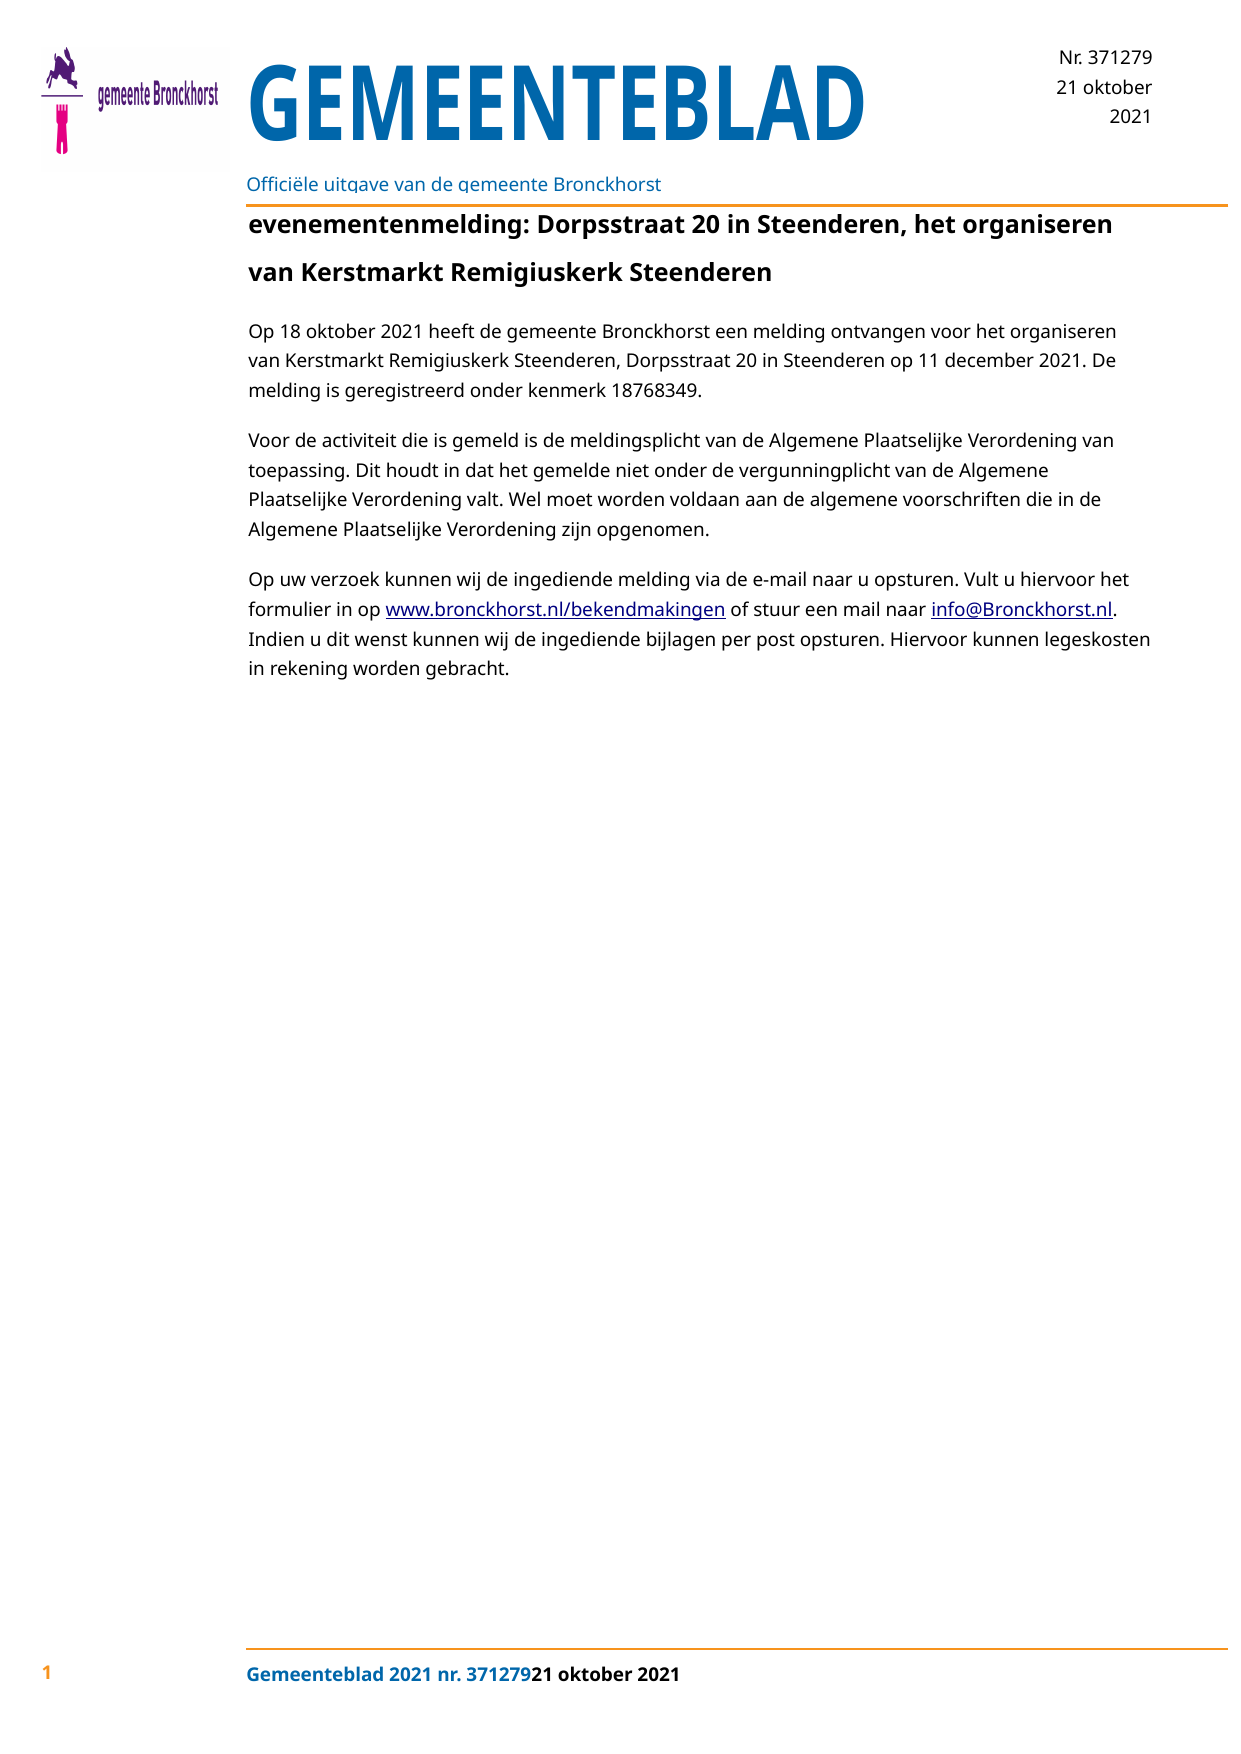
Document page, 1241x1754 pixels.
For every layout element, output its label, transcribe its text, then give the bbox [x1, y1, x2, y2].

text Voor de activiteit die is gemeld is de meldingsplicht van de Algemene Plaatselijke Verordening van toepassing. Dit houdt in dat het gemelde niet onder de vergunningplicht van de Algemene Plaatselijke Verordening valt. Wel moet worden voldaan aan de algemene voorschriften die in de Algemene Plaatselijke Verordening zijn opgenomen. [248, 427, 1152, 542]
picture [41, 47, 231, 172]
text Op 18 oktober 2021 heeft de gemeente Bronckhorst een melding ontvangen voor het organiseren van Kerstmarkt Remigiuskerk Steenderen, Dorpsstraat 20 in Steenderen op 11 december 2021. De melding is geregistreerd onder kenmerk 18768349. [248, 318, 1152, 403]
text evenementenmelding: Dorpsstraat 20 in Steenderen, het organiseren van Kerstmarkt Remigiuskerk Steenderen [248, 207, 1152, 288]
text Op uw verzoek kunnen wij de ingediende melding via de e-mail naar u opsturen. Vult u hiervoor het formulier in op www.bronckhorst.nl/bekendmakingen of stuur een mail naar info@Bronckhorst.nl. Indien u dit wenst kunnen wij de ingediende bijlagen per post opsturen. Hiervoor kunnen legeskosten in rekening worden gebracht. [248, 567, 1152, 681]
